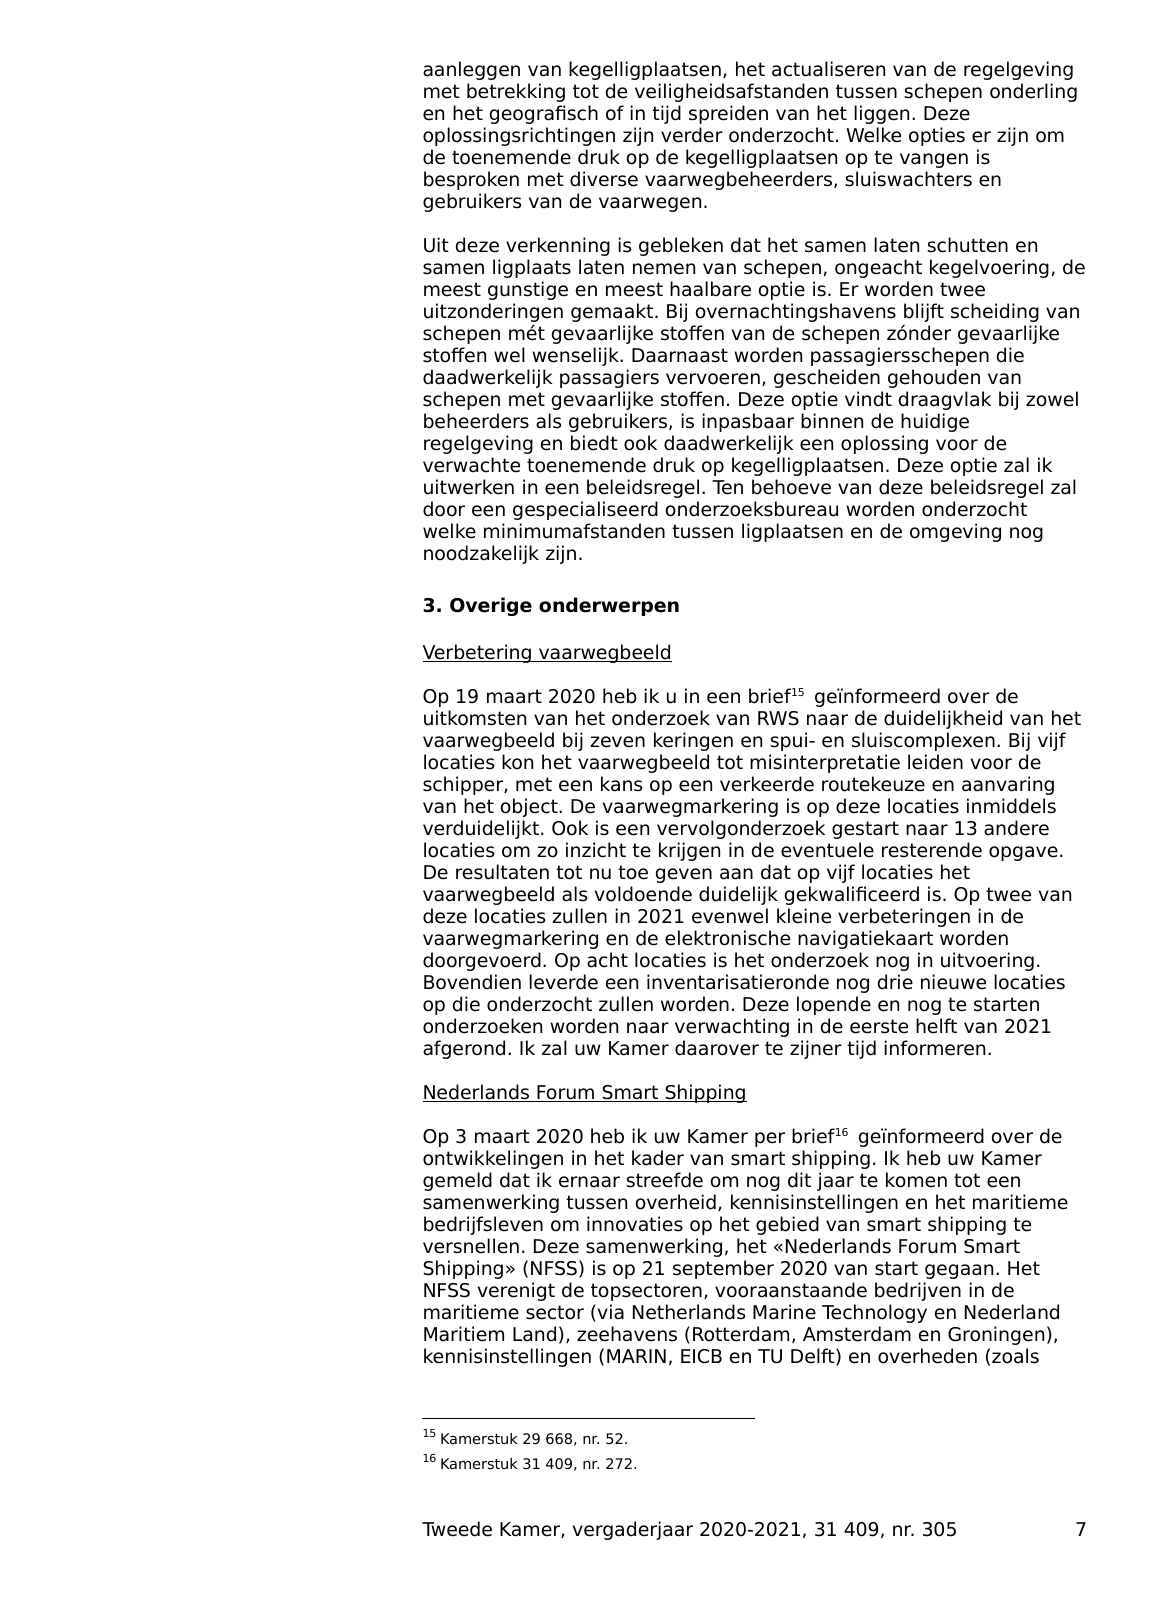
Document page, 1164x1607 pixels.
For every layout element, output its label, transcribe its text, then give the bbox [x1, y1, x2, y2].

text aanleggen van kegelligplaatsen, het actualiseren van de regelgeving met betrekking tot de veiligheidsafstanden tussen schepen onderling en het geografisch of in tijd spreiden van het liggen. Deze oplossingsrichtingen zijn verder onderzocht. Welke opties er zijn om de toenemende druk op de kegelligplaatsen op te vangen is besproken met diverse vaarwegbeheerders, sluiswachters en gebruikers van de vaarwegen. [422, 59, 1087, 213]
text Op 19 maart 2020 heb ik u in een brief geïnformeerd over de uitkomsten van het onderzoek van RWS naar de duidelijkheid van het vaarwegbeeld bij zeven keringen en spui- en sluiscomplexen. Bij vijf locaties kon het vaarwegbeeld tot misinterpretatie leiden voor de schipper, met een kans op een verkeerde routekeuze en aanvaring van het object. De vaarwegmarkering is op deze locaties inmiddels verduidelijkt. Ook is een vervolgonderzoek gestart naar 13 andere locaties om zo inzicht te krijgen in de eventuele resterende opgave. De resultaten tot nu toe geven aan dat op vijf locaties het vaarwegbeeld als voldoende duidelijk gekwalificeerd is. Op twee van deze locaties zullen in 2021 evenwel kleine verbeteringen in de vaarwegmarkering en de elektronische navigatiekaart worden doorgevoerd. Op acht locaties is het onderzoek nog in uitvoering. Bovendien leverde een inventarisatieronde nog drie nieuwe locaties op die onderzocht zullen worden. Deze lopende en nog te starten onderzoeken worden naar verwachting in de eerste helft van 2021 afgerond. Ik zal uw Kamer daarover te zijner tijd informeren. [422, 686, 1087, 1059]
text Kamerstuk 29 668, nr. 52. [422, 1427, 1087, 1449]
subtitle Nederlands Forum Smart Shipping [422, 1082, 1087, 1104]
text Uit deze verkenning is gebleken dat het samen laten schutten en samen ligplaats laten nemen van schepen, ongeacht kegelvoering, de meest gunstige en meest haalbare optie is. Er worden twee uitzonderingen gemaakt. Bij overnachtingshavens blijft scheiding van schepen mét gevaarlijke stoffen van de schepen zónder gevaarlijke stoffen wel wenselijk. Daarnaast worden passagiersschepen die daadwerkelijk passagiers vervoeren, gescheiden gehouden van schepen met gevaarlijke stoffen. Deze optie vindt draagvlak bij zowel beheerders als gebruikers, is inpasbaar binnen de huidige regelgeving en biedt ook daadwerkelijk een oplossing voor de verwachte toenemende druk op kegelligplaatsen. Deze optie zal ik uitwerken in een beleidsregel. Ten behoeve van deze beleidsregel zal door een gespecialiseerd onderzoeksbureau worden onderzocht welke minimumafstanden tussen ligplaatsen en de omgeving nog noodzakelijk zijn. [422, 235, 1087, 565]
text Kamerstuk 31 409, nr. 272. [422, 1452, 1087, 1474]
subtitle Verbetering vaarwegbeeld [422, 642, 1087, 664]
subtitle 3. Overige onderwerpen [422, 595, 1087, 617]
text Op 3 maart 2020 heb ik uw Kamer per brief geïnformeerd over de ontwikkelingen in het kader van smart shipping. Ik heb uw Kamer gemeld dat ik ernaar streefde om nog dit jaar te komen tot een samenwerking tussen overheid, kennisinstellingen en het maritieme bedrijfsleven om innovaties op het gebied van smart shipping te versnellen. Deze samenwerking, het «Nederlands Forum Smart Shipping» (NFSS) is op 21 september 2020 van start gegaan. Het NFSS verenigt de topsectoren, vooraanstaande bedrijven in de maritieme sector (via Netherlands Marine Technology en Nederland Maritiem Land), zeehavens (Rotterdam, Amsterdam en Groningen), kennisinstellingen (MARIN, EICB en TU Delft) en overheden (zoals [422, 1126, 1087, 1368]
